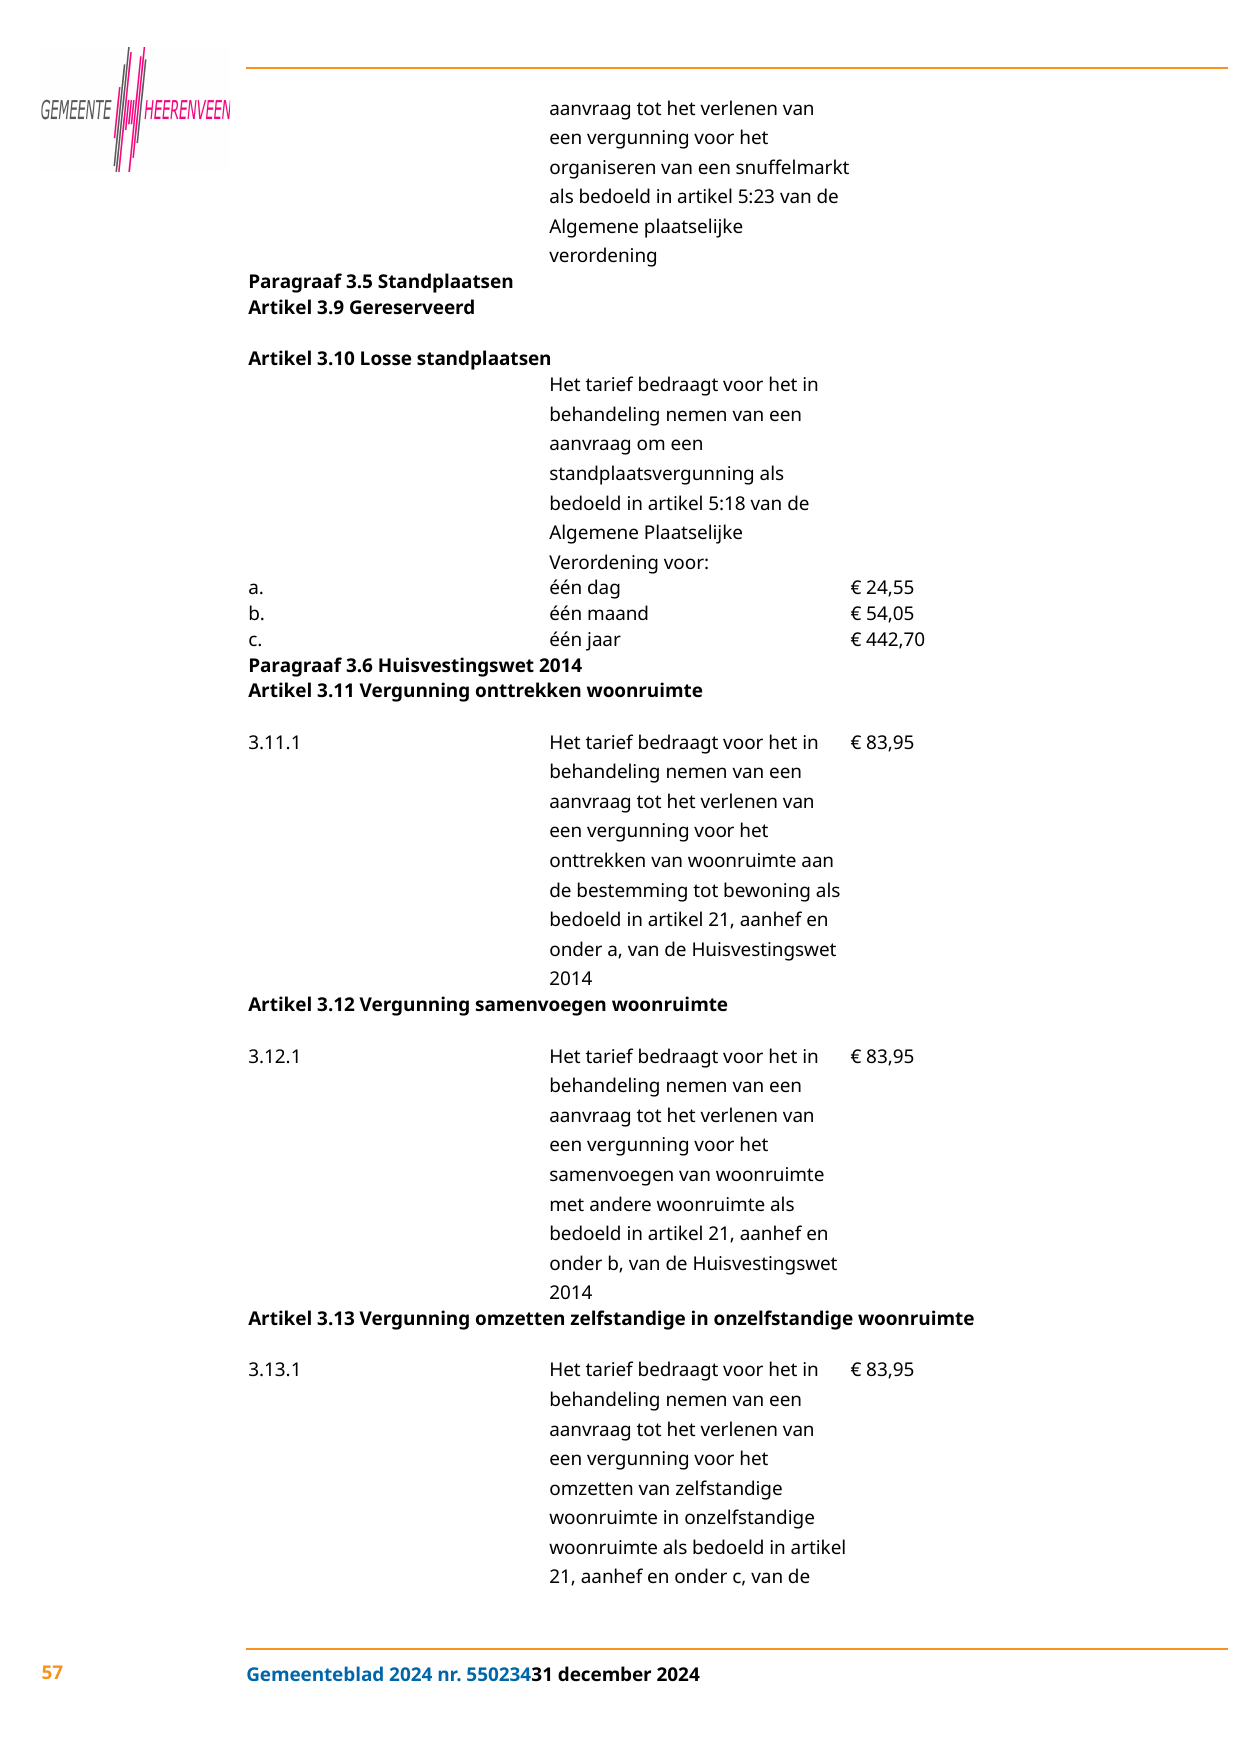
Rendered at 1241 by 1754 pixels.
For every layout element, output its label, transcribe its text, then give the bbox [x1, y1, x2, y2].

table_cell Paragraaf 3.5 Standplaatsen [248, 269, 1152, 294]
table_cell 3.11.1 [248, 729, 549, 991]
table_cell [248, 371, 549, 574]
table_cell 3.12.1 [248, 1043, 549, 1305]
table_cell € 24,55 [850, 575, 1152, 600]
table_cell één dag [549, 575, 850, 600]
table_cell [248, 1017, 549, 1043]
table_cell Paragraaf 3.6 Huisvestingswet 2014 [248, 652, 1152, 677]
table_cell € 83,95 [850, 1043, 1152, 1305]
table_cell Het tarief bedraagt voor het in behandeling nemen van een aanvraag tot het verlenen van een vergunning voor het samenvoegen van woonruimte met andere woonruimte als bedoeld in artikel 21, aanhef en onder b, van de Huisvestingswet 2014 [549, 1043, 850, 1305]
table_cell [248, 95, 549, 268]
table_cell [549, 1331, 850, 1357]
table_cell a. [248, 575, 549, 600]
table_cell b. [248, 600, 549, 626]
table_cell [549, 703, 850, 729]
table_cell € 83,95 [850, 729, 1152, 991]
table_cell aanvraag tot het verlenen van een vergunning voor het organiseren van een snuffelmarkt als bedoeld in artikel 5:23 van de Algemene plaatselijke verordening [549, 95, 850, 268]
table_cell [248, 703, 549, 729]
table_cell [248, 320, 549, 346]
table_cell Het tarief bedraagt voor het in behandeling nemen van een aanvraag tot het verlenen van een vergunning voor het onttrekken van woonruimte aan de bestemming tot bewoning als bedoeld in artikel 21, aanhef en onder a, van de Huisvestingswet 2014 [549, 729, 850, 991]
table_cell [850, 1017, 1152, 1043]
table_cell [549, 1017, 850, 1043]
table_cell € 442,70 [850, 626, 1152, 652]
table_cell [248, 1331, 549, 1357]
table_cell [850, 95, 1152, 268]
table_cell Artikel 3.12 Vergunning samenvoegen woonruimte [248, 991, 1152, 1017]
table_cell [850, 371, 1152, 574]
table_cell € 83,95 [850, 1357, 1152, 1589]
table_cell Artikel 3.10 Losse standplaatsen [248, 346, 1152, 371]
table_cell één jaar [549, 626, 850, 652]
picture [41, 47, 231, 172]
table_cell [549, 320, 850, 346]
table_cell Het tarief bedraagt voor het in behandeling nemen van een aanvraag tot het verlenen van een vergunning voor het omzetten van zelfstandige woonruimte in onzelfstandige woonruimte als bedoeld in artikel 21, aanhef en onder c, van de [549, 1357, 850, 1589]
table_cell Artikel 3.13 Vergunning omzetten zelfstandige in onzelfstandige woonruimte [248, 1305, 1152, 1331]
table_cell één maand [549, 600, 850, 626]
table_cell [850, 703, 1152, 729]
table_cell 3.13.1 [248, 1357, 549, 1589]
table_cell [850, 320, 1152, 346]
table_cell Artikel 3.11 Vergunning onttrekken woonruimte [248, 678, 1152, 703]
table_cell [850, 1331, 1152, 1357]
table_cell € 54,05 [850, 600, 1152, 626]
table_cell c. [248, 626, 549, 652]
table_cell Artikel 3.9 Gereserveerd [248, 294, 1152, 320]
table_cell Het tarief bedraagt voor het in behandeling nemen van een aanvraag om een standplaatsvergunning als bedoeld in artikel 5:18 van de Algemene Plaatselijke Verordening voor: [549, 371, 850, 574]
